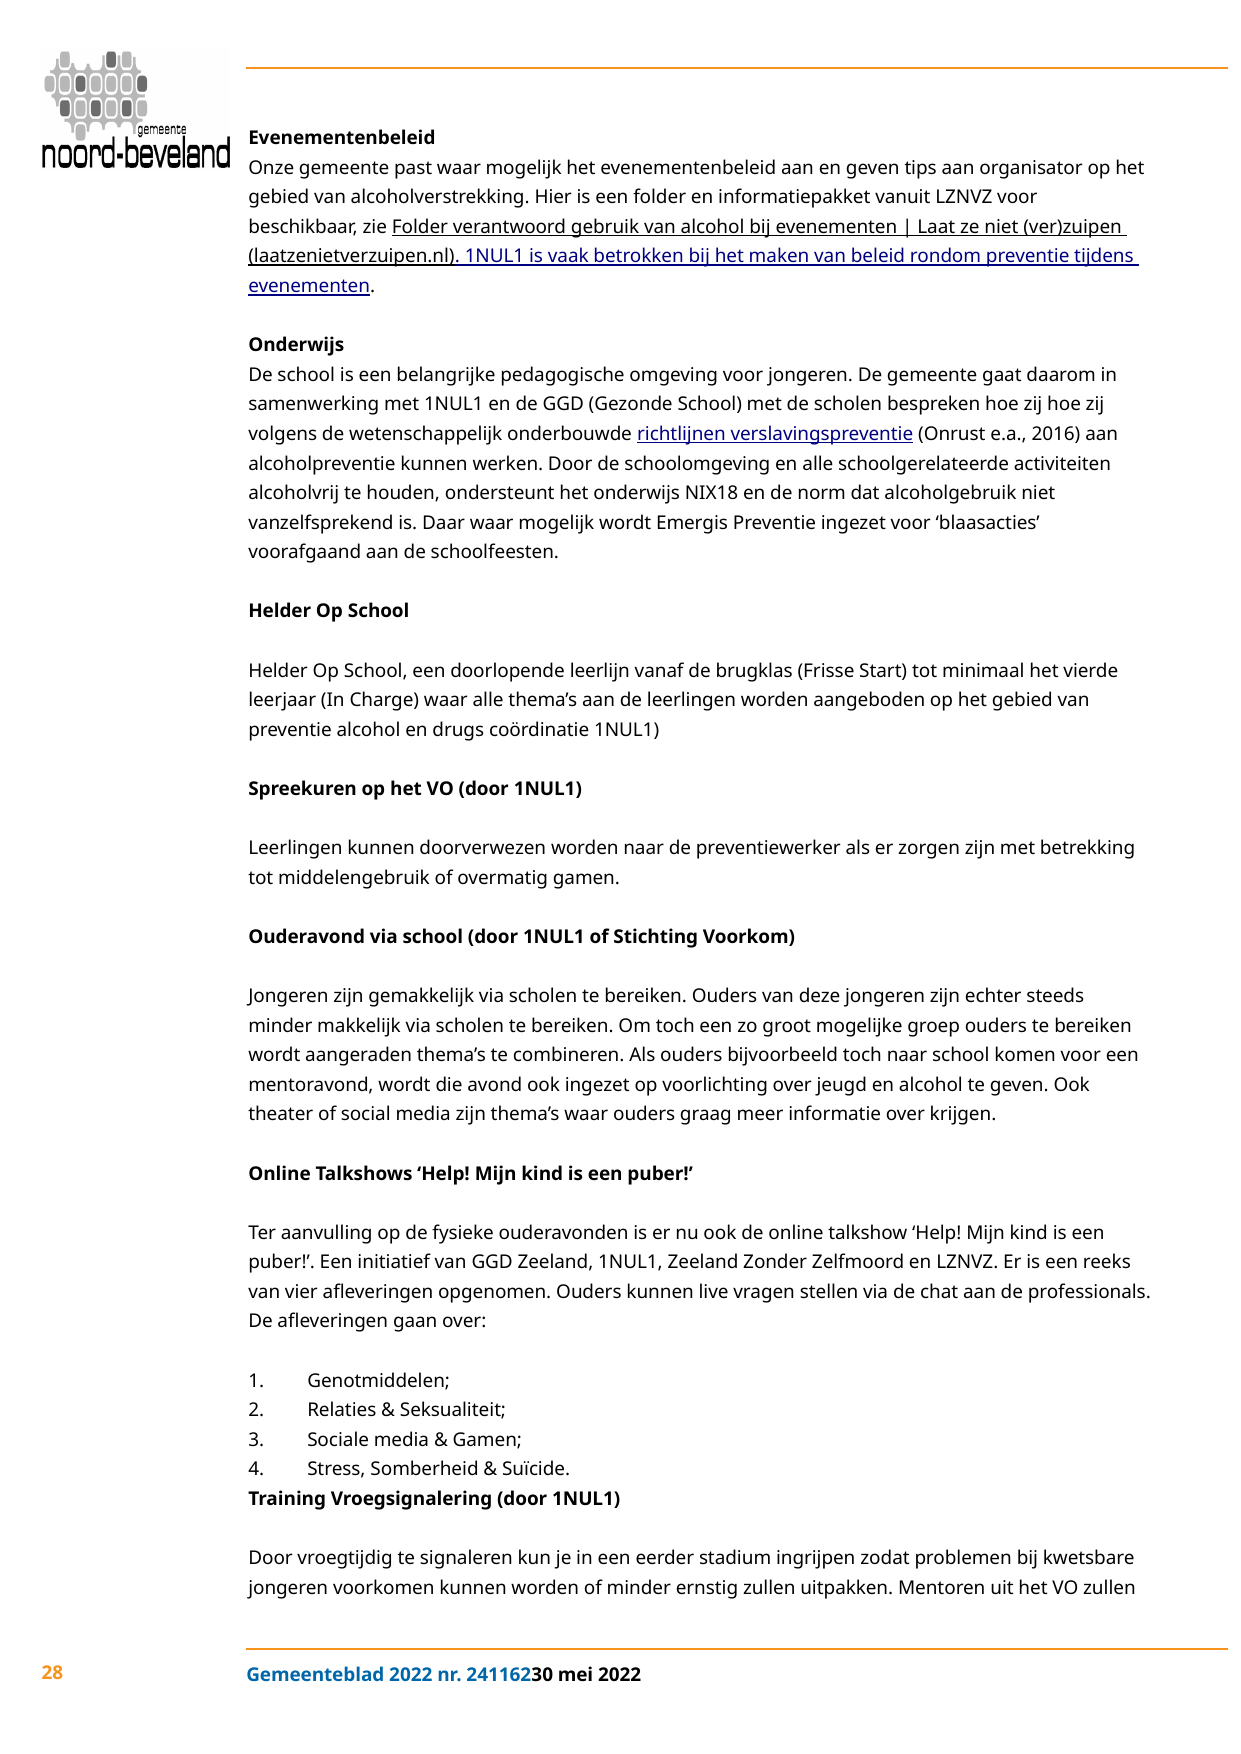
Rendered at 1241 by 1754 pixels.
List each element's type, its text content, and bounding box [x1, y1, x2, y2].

text Ter aanvulling op de fysieke ouderavonden is er nu ook de online talkshow ‘Help! Mijn kind is een puber!’. Een initiatief van GGD Zeeland, 1NUL1, Zeeland Zonder Zelfmoord en LZNVZ. Er is een reeks van vier afleveringen opgenomen. Ouders kunnen live vragen stellen via de chat aan de professionals. De afleveringen gaan over: [248, 1219, 1152, 1333]
text Training Vroegsignalering (door 1NUL1) [248, 1485, 1152, 1511]
text Online Talkshows ‘Help! Mijn kind is een puber!’ [248, 1160, 1152, 1186]
text Ouderavond via school (door 1NUL1 of Stichting Voorkom) [248, 923, 1152, 949]
picture [41, 47, 231, 172]
text Onderwijs [248, 331, 1152, 357]
list Sociale media & Gamen; [248, 1426, 1152, 1452]
text Helder Op School [248, 598, 1152, 623]
list Stress, Somberheid & Suïcide. [248, 1456, 1152, 1481]
text Helder Op School, een doorlopende leerlijn vanaf de brugklas (Frisse Start) tot minimaal het vierde leerjaar (In Charge) waar alle thema’s aan de leerlingen worden aangeboden op het gebied van preventie alcohol en drugs coördinatie 1NUL1) [248, 657, 1152, 742]
text De school is een belangrijke pedagogische omgeving voor jongeren. De gemeente gaat daarom in samenwerking met 1NUL1 en de GGD (Gezonde School) met de scholen bespreken hoe zij hoe zij volgens de wetenschappelijk onderbouwde richtlijnen verslavingspreventie (Onrust e.a., 2016) aan alcoholpreventie kunnen werken. Door de schoolomgeving en alle schoolgerelateerde activiteiten alcoholvrij te houden, ondersteunt het onderwijs NIX18 en de norm dat alcoholgebruik niet vanzelfsprekend is. Daar waar mogelijk wordt Emergis Preventie ingezet voor ‘blaasacties’ voorafgaand aan de schoolfeesten. [248, 361, 1152, 564]
text Jongeren zijn gemakkelijk via scholen te bereiken. Ouders van deze jongeren zijn echter steeds minder makkelijk via scholen te bereiken. Om toch een zo groot mogelijke groep ouders te bereiken wordt aangeraden thema’s te combineren. Als ouders bijvoorbeeld toch naar school komen voor een mentoravond, wordt die avond ook ingezet op voorlichting over jeugd en alcohol te geven. Ook theater of social media zijn thema’s waar ouders graag meer informatie over krijgen. [248, 982, 1152, 1126]
text Leerlingen kunnen doorverwezen worden naar de preventiewerker als er zorgen zijn met betrekking tot middelengebruik of overmatig gamen. [248, 834, 1152, 890]
text Evenementenbeleid [248, 124, 1152, 150]
text Onze gemeente past waar mogelijk het evenementenbeleid aan en geven tips aan organisator op het gebied van alcoholverstrekking. Hier is een folder en informatiepakket vanuit LZNVZ voor beschikbaar, zie Folder verantwoord gebruik van alcohol bij evenementen | Laat ze niet (ver)zuipen (laatzenietverzuipen.nl). 1NUL1 is vaak betrokken bij het maken van beleid rondom preventie tijdens evenementen. [248, 154, 1152, 298]
text Spreekuren op het VO (door 1NUL1) [248, 775, 1152, 801]
list Genotmiddelen; [248, 1367, 1152, 1393]
text Door vroegtijdig te signaleren kun je in een eerder stadium ingrijpen zodat problemen bij kwetsbare jongeren voorkomen kunnen worden of minder ernstig zullen uitpakken. Mentoren uit het VO zullen [248, 1544, 1152, 1600]
list Relaties & Seksualiteit; [248, 1396, 1152, 1422]
